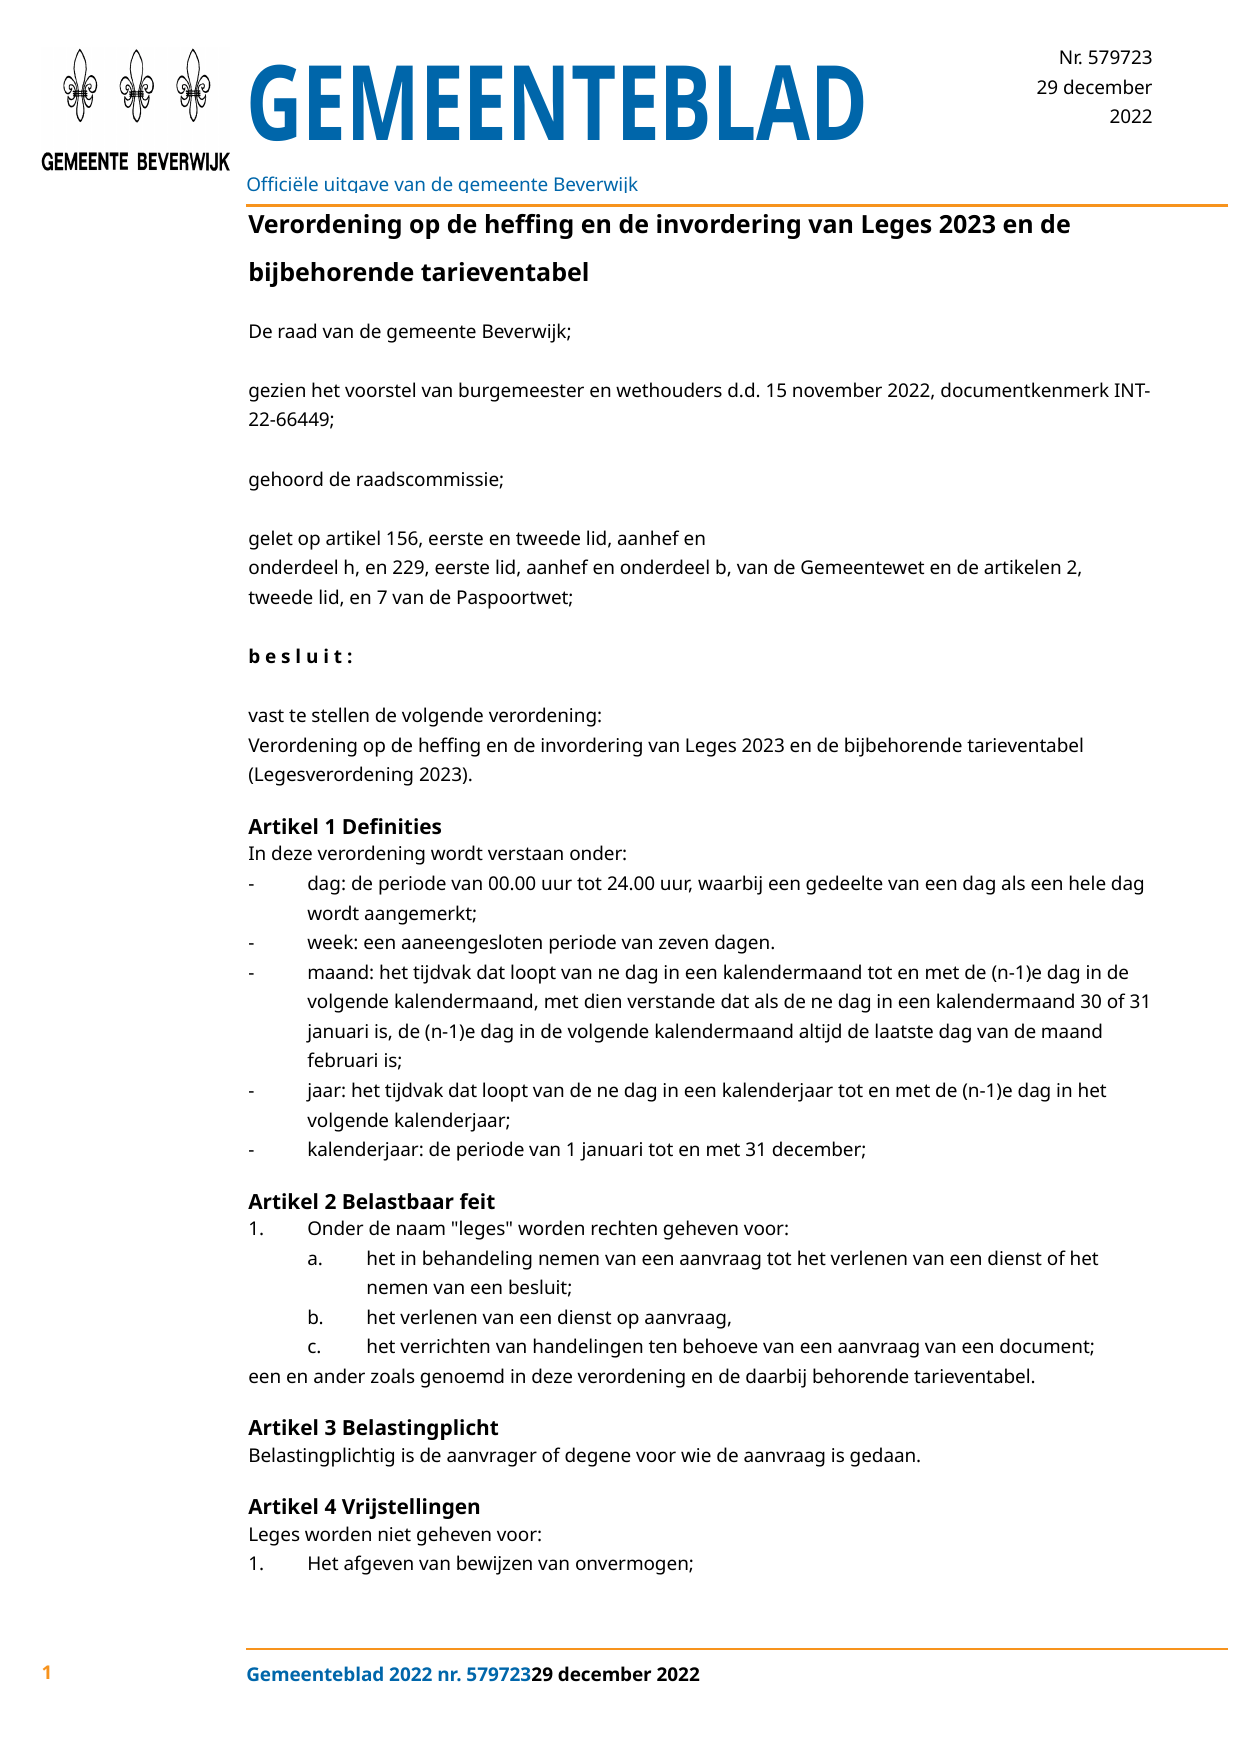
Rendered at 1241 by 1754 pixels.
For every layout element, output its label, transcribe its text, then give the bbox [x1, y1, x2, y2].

text In deze verordening wordt verstaan onder: [248, 841, 1152, 866]
list jaar: het tijdvak dat loopt van de ne dag in een kalenderjaar tot en met de (n-1)e dag in het volgende kalenderjaar; [248, 1077, 1152, 1132]
text Leges worden niet geheven voor: [248, 1521, 1152, 1547]
text De raad van de gemeente Beverwijk; [248, 318, 1152, 344]
text onderdeel h, en 229, eerste lid, aanhef en onderdeel b, van de Gemeentewet en de artikelen 2, tweede lid, en 7 van de Paspoortwet; [248, 554, 1152, 610]
text Artikel 2 Belastbaar feit [248, 1187, 1152, 1215]
text b e s l u i t : [248, 643, 1152, 669]
text Artikel 3 Belastingplicht [248, 1413, 1152, 1442]
text vast te stellen de volgende verordening: [248, 702, 1152, 728]
list dag: de periode van 00.00 uur tot 24.00 uur, waarbij een gedeelte van een dag als een hele dag wordt aangemerkt; [248, 870, 1152, 925]
text Artikel 4 Vrijstellingen [248, 1492, 1152, 1521]
list het verrichten van handelingen ten behoeve van een aanvraag van een document; [307, 1333, 1152, 1359]
list maand: het tijdvak dat loopt van ne dag in een kalendermaand tot en met de (n-1)e dag in de volgende kalendermaand, met dien verstande dat als de ne dag in een kalendermaand 30 of 31 januari is, de (n-1)e dag in de volgende kalendermaand altijd de laatste dag van de maand februari is; [248, 959, 1152, 1073]
text gehoord de raadscommissie; [248, 466, 1152, 492]
list het in behandeling nemen van een aanvraag tot het verlenen van een dienst of het nemen van een besluit; [307, 1245, 1152, 1300]
list week: een aaneengesloten periode van zeven dagen. [248, 929, 1152, 955]
text gezien het voorstel van burgemeester en wethouders d.d. 15 november 2022, documentkenmerk INT-22-66449; [248, 377, 1152, 432]
picture [41, 47, 231, 172]
text Artikel 1 Definities [248, 812, 1152, 841]
text Belastingplichtig is de aanvrager of degene voor wie de aanvraag is gedaan. [248, 1442, 1152, 1468]
text gelet op artikel 156, eerste en tweede lid, aanhef en [248, 525, 1152, 551]
list kalenderjaar: de periode van 1 januari tot en met 31 december; [248, 1136, 1152, 1162]
text een en ander zoals genoemd in deze verordening en de daarbij behorende tarieventabel. [248, 1363, 1152, 1389]
text Verordening op de heffing en de invordering van Leges 2023 en de bijbehorende tarieventabel [248, 207, 1152, 288]
list Het afgeven van bewijzen van onvermogen; [248, 1550, 1152, 1576]
text Verordening op de heffing en de invordering van Leges 2023 en de bijbehorende tarieventabel (Legesverordening 2023). [248, 732, 1152, 787]
list het verlenen van een dienst op aanvraag, [307, 1304, 1152, 1330]
list Onder de naam "leges" worden rechten geheven voor: [248, 1215, 1152, 1241]
